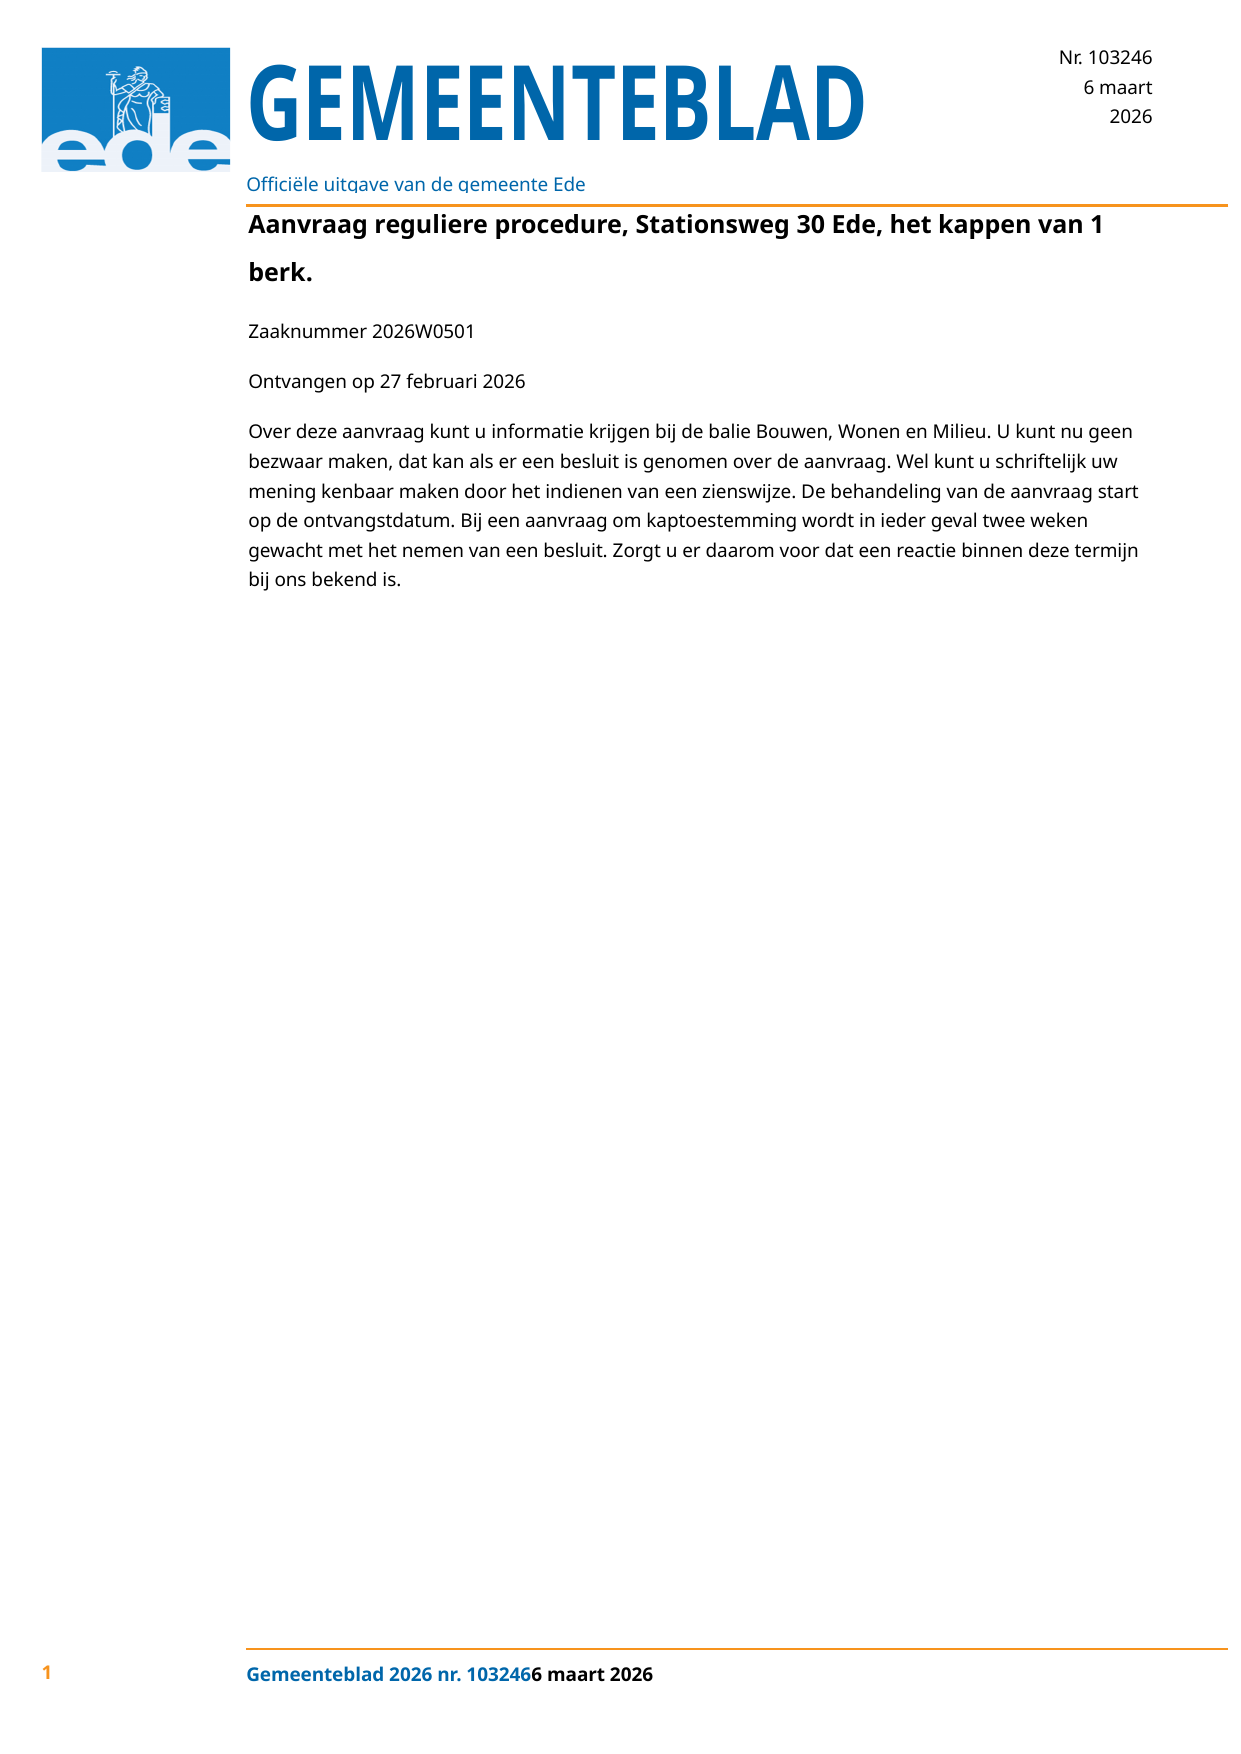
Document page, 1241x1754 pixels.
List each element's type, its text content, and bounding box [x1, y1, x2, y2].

text Aanvraag reguliere procedure, Stationsweg 30 Ede, het kappen van 1 berk. [248, 207, 1152, 288]
text Ontvangen op 27 februari 2026 [248, 368, 1152, 394]
text Over deze aanvraag kunt u informatie krijgen bij de balie Bouwen, Wonen en Milieu. U kunt nu geen bezwaar maken, dat kan als er een besluit is genomen over de aanvraag. Wel kunt u schriftelijk uw mening kenbaar maken door het indienen van een zienswijze. De behandeling van de aanvraag start op de ontvangstdatum. Bij een aanvraag om kaptoestemming wordt in ieder geval twee weken gewacht met het nemen van een besluit. Zorgt u er daarom voor dat een reactie binnen deze termijn bij ons bekend is. [248, 419, 1152, 592]
text Zaaknummer 2026W0501 [248, 318, 1152, 344]
picture [41, 47, 231, 172]
